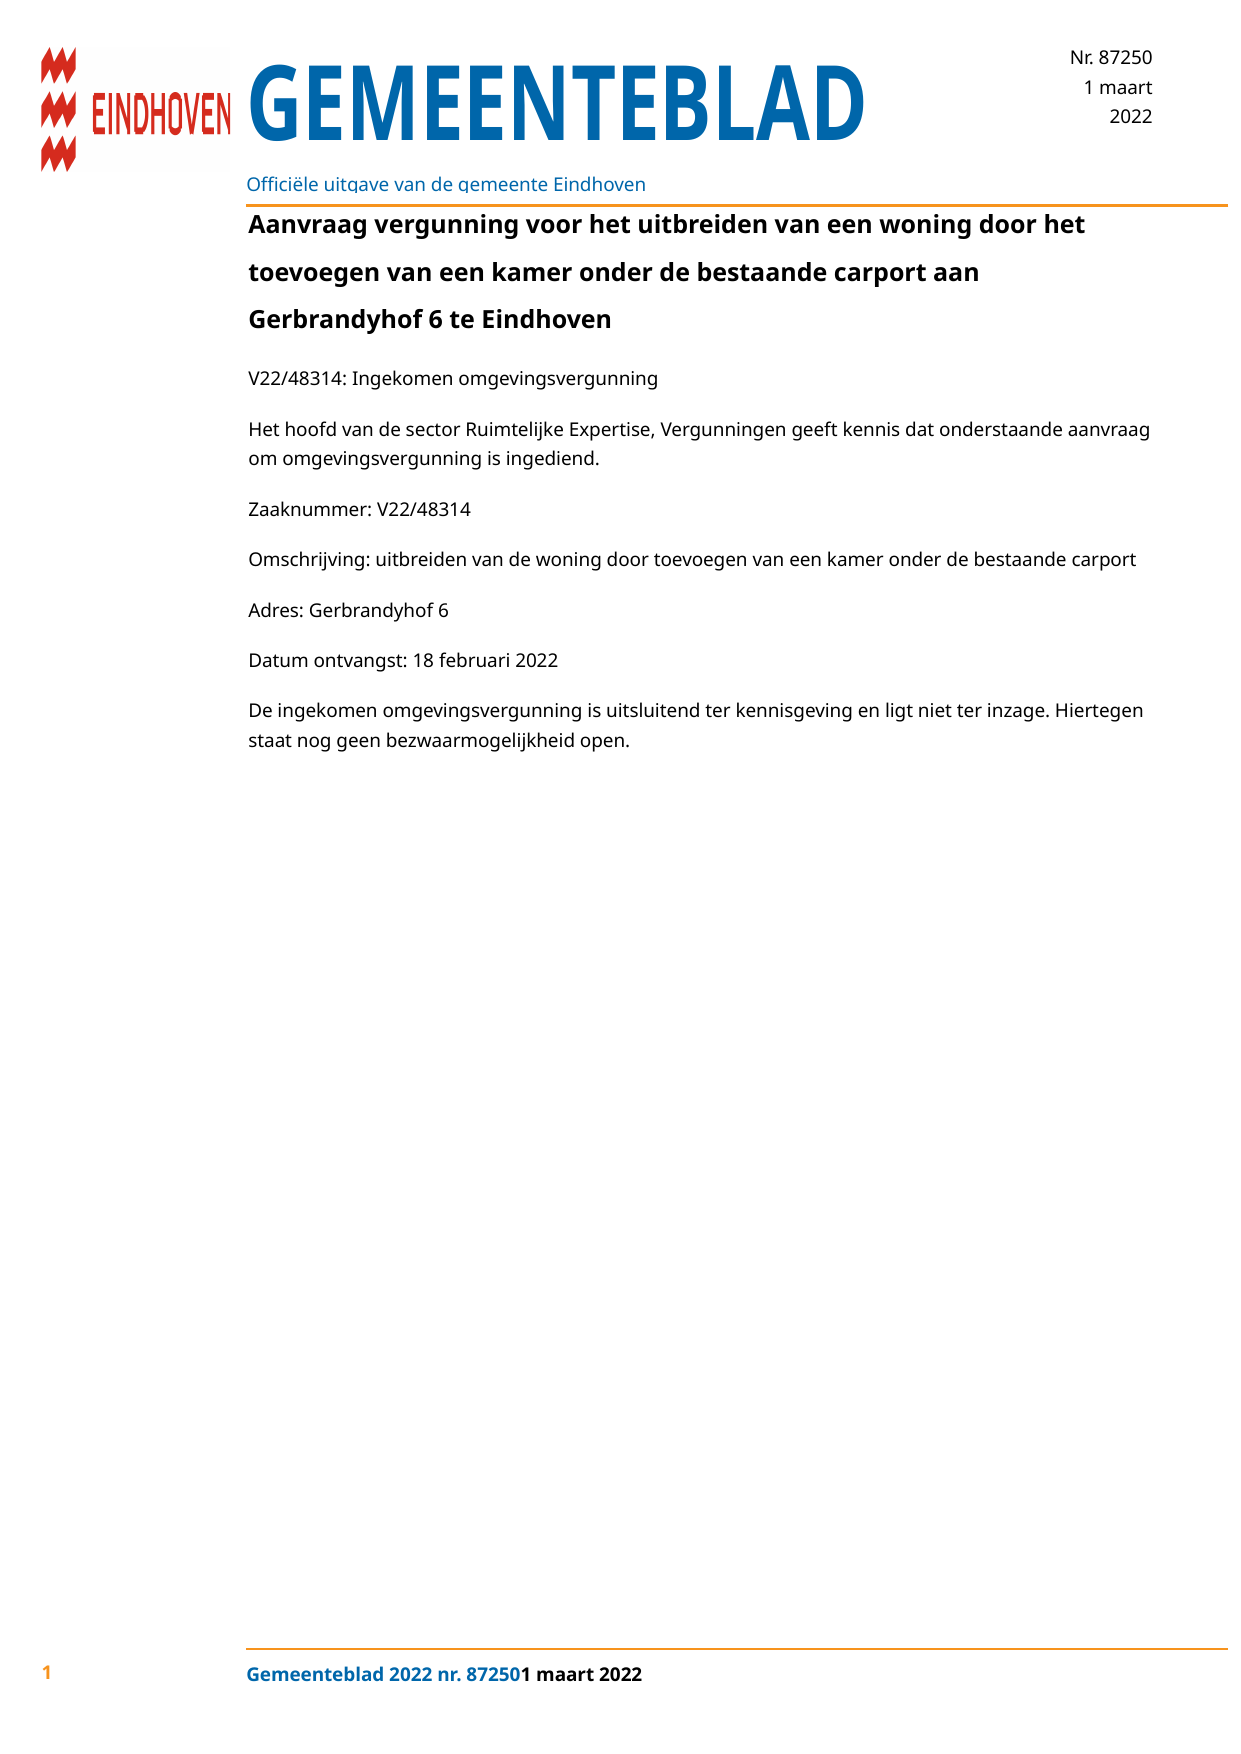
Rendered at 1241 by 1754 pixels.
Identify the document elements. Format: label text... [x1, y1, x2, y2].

text Omschrijving: uitbreiden van de woning door toevoegen van een kamer onder de bestaande carport [248, 546, 1152, 572]
text Datum ontvangst: 18 februari 2022 [248, 647, 1152, 673]
text V22/48314: Ingekomen omgevingsvergunning [248, 366, 1152, 391]
text Zaaknummer: V22/48314 [248, 496, 1152, 522]
text Adres: Gerbrandyhof 6 [248, 597, 1152, 622]
text Aanvraag vergunning voor het uitbreiden van een woning door het toevoegen van een kamer onder de bestaande carport aan Gerbrandyhof 6 te Eindhoven [248, 207, 1152, 336]
text Het hoofd van de sector Ruimtelijke Expertise, Vergunningen geeft kennis dat onderstaande aanvraag om omgevingsvergunning is ingediend. [248, 416, 1152, 471]
picture [41, 47, 231, 172]
text De ingekomen omgevingsvergunning is uitsluitend ter kennisgeving en ligt niet ter inzage. Hiertegen staat nog geen bezwaarmogelijkheid open. [248, 698, 1152, 753]
